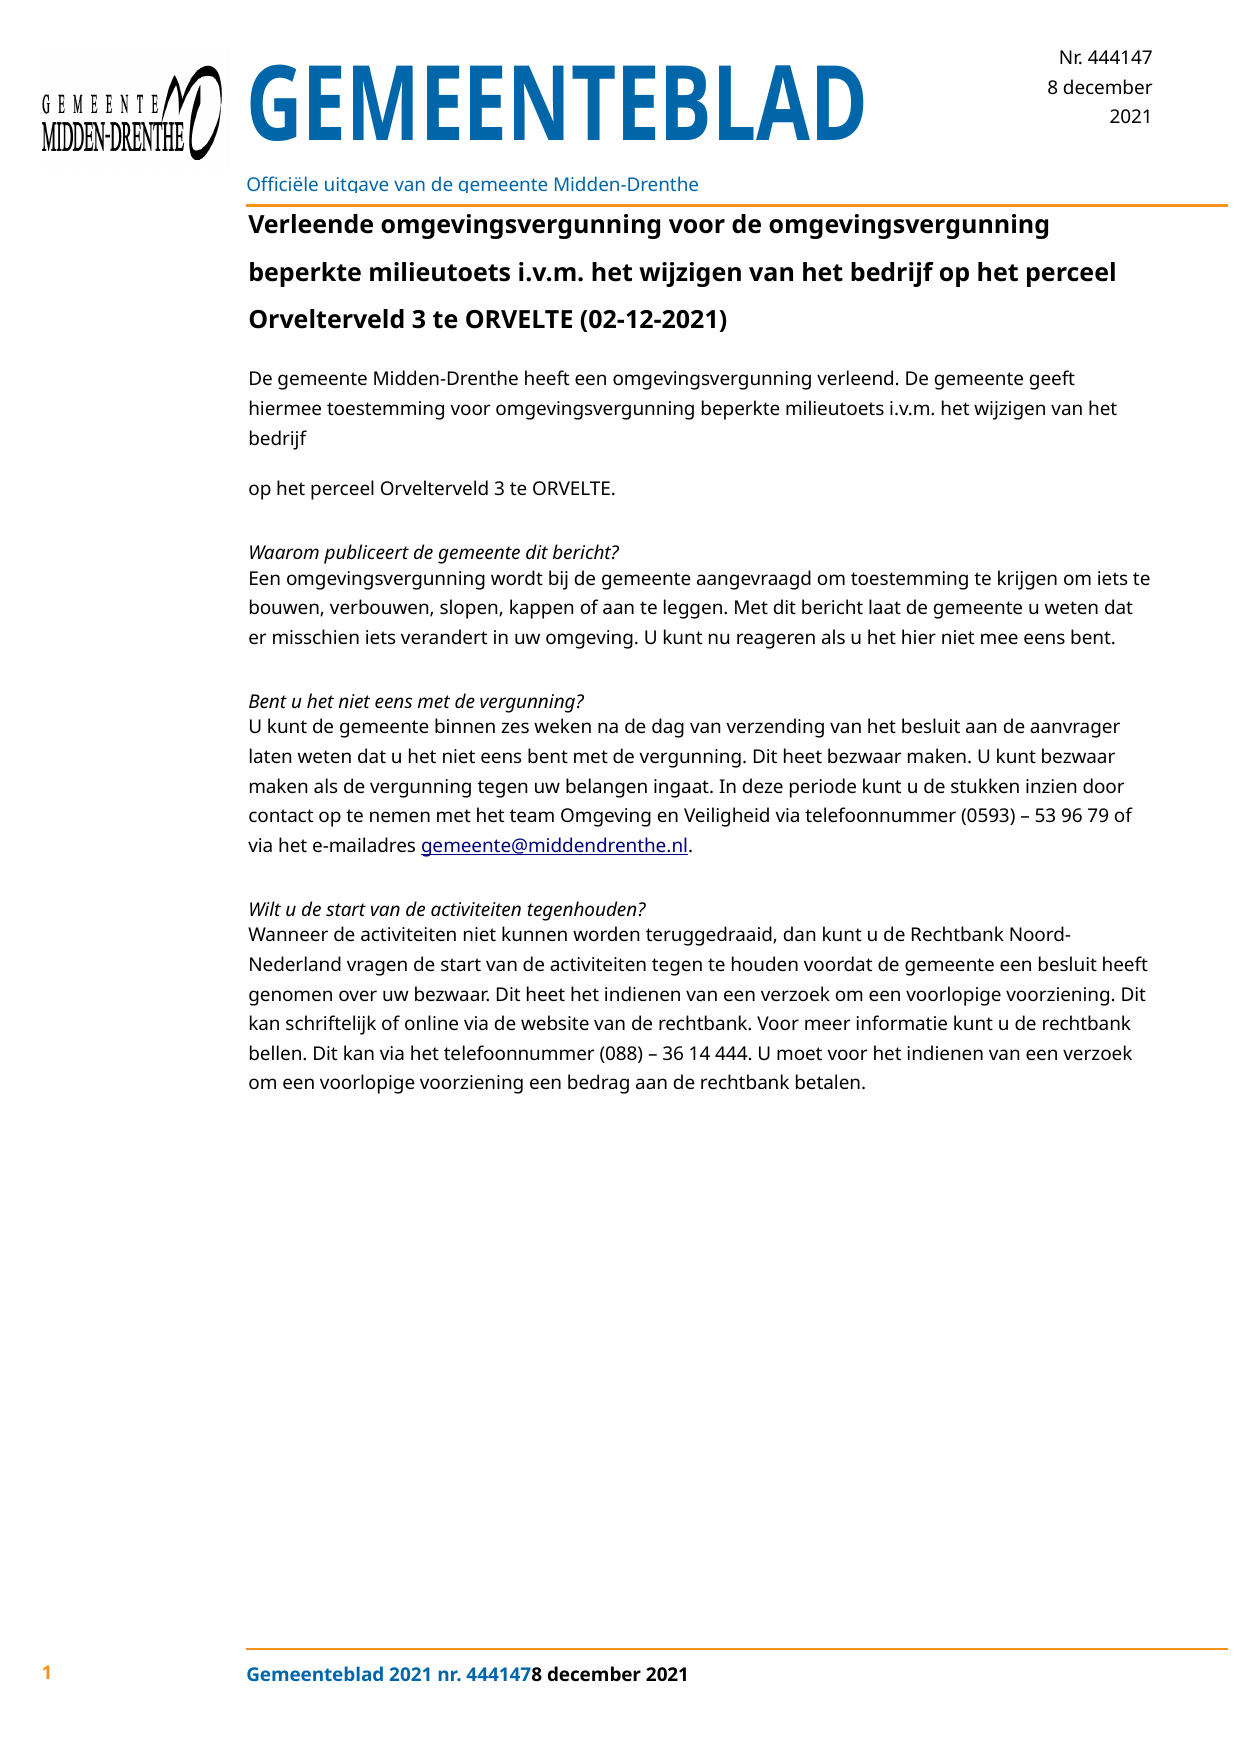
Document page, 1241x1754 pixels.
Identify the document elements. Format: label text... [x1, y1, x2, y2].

text Verleende omgevingsvergunning voor de omgevingsvergunning beperkte milieutoets i.v.m. het wijzigen van het bedrijf op het perceel Orvelterveld 3 te ORVELTE (02-12-2021) [248, 207, 1152, 336]
text Wanneer de activiteiten niet kunnen worden teruggedraaid, dan kunt u de Rechtbank Noord-Nederland vragen de start van de activiteiten tegen te houden voordat de gemeente een besluit heeft genomen over uw bezwaar. Dit heet het indienen van een verzoek om een voorlopige voorziening. Dit kan schriftelijk of online via de website van de rechtbank. Voor meer informatie kunt u de rechtbank bellen. Dit kan via het telefoonnummer (088) – 36 14 444. U moet voor het indienen van een verzoek om een voorlopige voorziening een bedrag aan de rechtbank betalen. [248, 922, 1152, 1095]
text Een omgevingsvergunning wordt bij de gemeente aangevraagd om toestemming te krijgen om iets te bouwen, verbouwen, slopen, kappen of aan te leggen. Met dit bericht laat de gemeente u weten dat er misschien iets verandert in uw omgeving. U kunt nu reageren als u het hier niet mee eens bent. [248, 565, 1152, 650]
text De gemeente Midden-Drenthe heeft een omgevingsvergunning verleend. De gemeente geeft hiermee toestemming voor omgevingsvergunning beperkte milieutoets i.v.m. het wijzigen van het bedrijf [248, 366, 1152, 450]
text Bent u het niet eens met de vergunning? [248, 688, 1152, 714]
text Waarom publiceert de gemeente dit bericht? [248, 539, 1152, 565]
text op het perceel Orvelterveld 3 te ORVELTE. [248, 475, 1152, 501]
text U kunt de gemeente binnen zes weken na de dag van verzending van het besluit aan de aanvrager laten weten dat u het niet eens bent met de vergunning. Dit heet bezwaar maken. U kunt bezwaar maken als de vergunning tegen uw belangen ingaat. In deze periode kunt u de stukken inzien door contact op te nemen met het team Omgeving en Veiligheid via telefoonnummer (0593) – 53 96 79 of via het e-mailadres gemeente@middendrenthe.nl. [248, 714, 1152, 858]
picture [41, 47, 231, 172]
text Wilt u de start van de activiteiten tegenhouden? [248, 896, 1152, 922]
